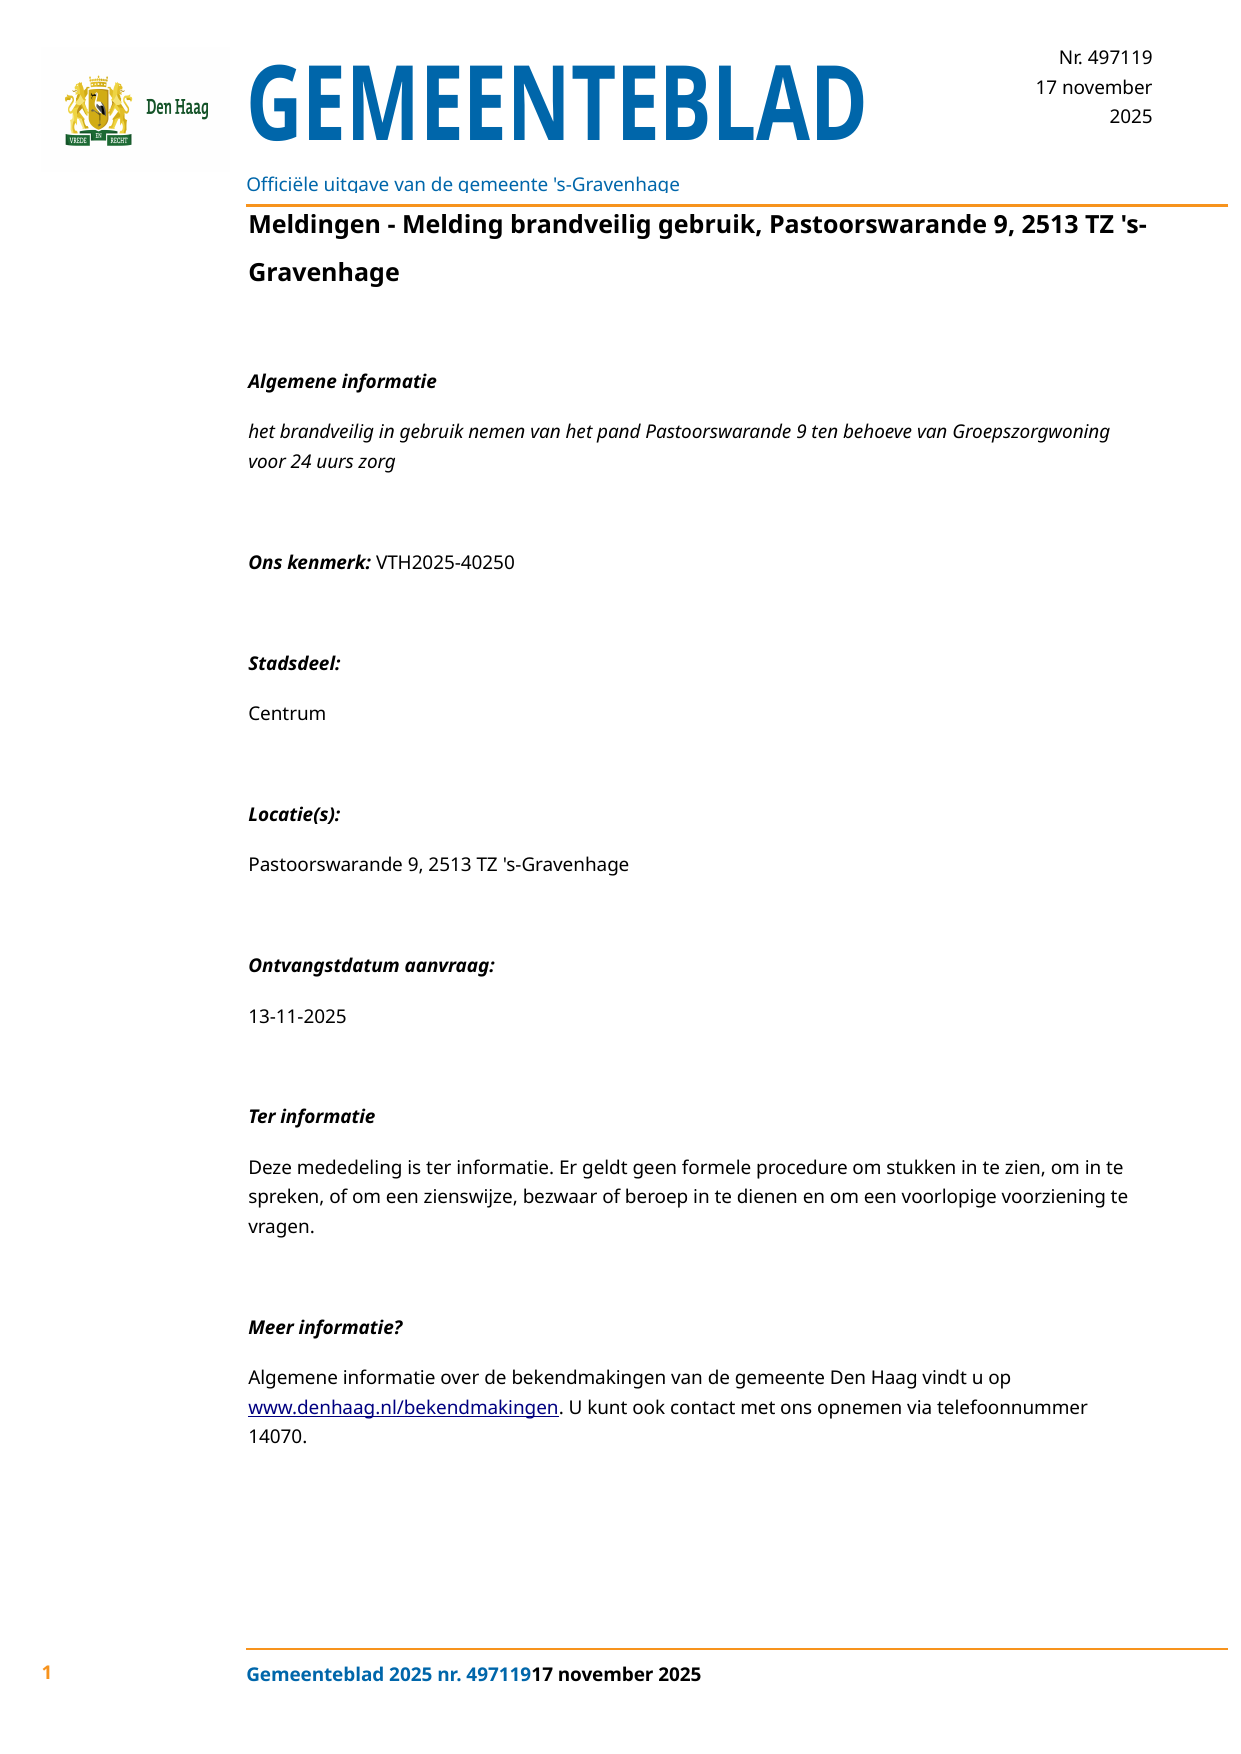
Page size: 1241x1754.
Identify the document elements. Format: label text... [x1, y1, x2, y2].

text Ter informatie [248, 1104, 1152, 1129]
text Centrum [248, 700, 1152, 726]
text Pastoorswarande 9, 2513 TZ 's-Gravenhage [248, 852, 1152, 877]
text het brandveilig in gebruik nemen van het pand Pastoorswarande 9 ten behoeve van Groepszorgwoning voor 24 uurs zorg [248, 419, 1152, 474]
text Meer informatie? [248, 1314, 1152, 1340]
text 13-11-2025 [248, 1003, 1152, 1029]
text Ontvangstdatum aanvraag: [248, 952, 1152, 978]
text Stadsdeel: [248, 650, 1152, 676]
picture [41, 47, 231, 172]
text Locatie(s): [248, 801, 1152, 827]
text Algemene informatie [248, 368, 1152, 394]
text Deze mededeling is ter informatie. Er geldt geen formele procedure om stukken in te zien, om in te spreken, of om een zienswijze, bezwaar of beroep in te dienen en om een voorlopige voorziening te vragen. [248, 1154, 1152, 1239]
text Ons kenmerk: VTH2025-40250 [248, 549, 1152, 575]
text Algemene informatie over de bekendmakingen van de gemeente Den Haag vindt u op www.denhaag.nl/bekendmakingen. U kunt ook contact met ons opnemen via telefoonnummer 14070. [248, 1364, 1152, 1449]
text Meldingen - Melding brandveilig gebruik, Pastoorswarande 9, 2513 TZ 's-Gravenhage [248, 207, 1152, 288]
